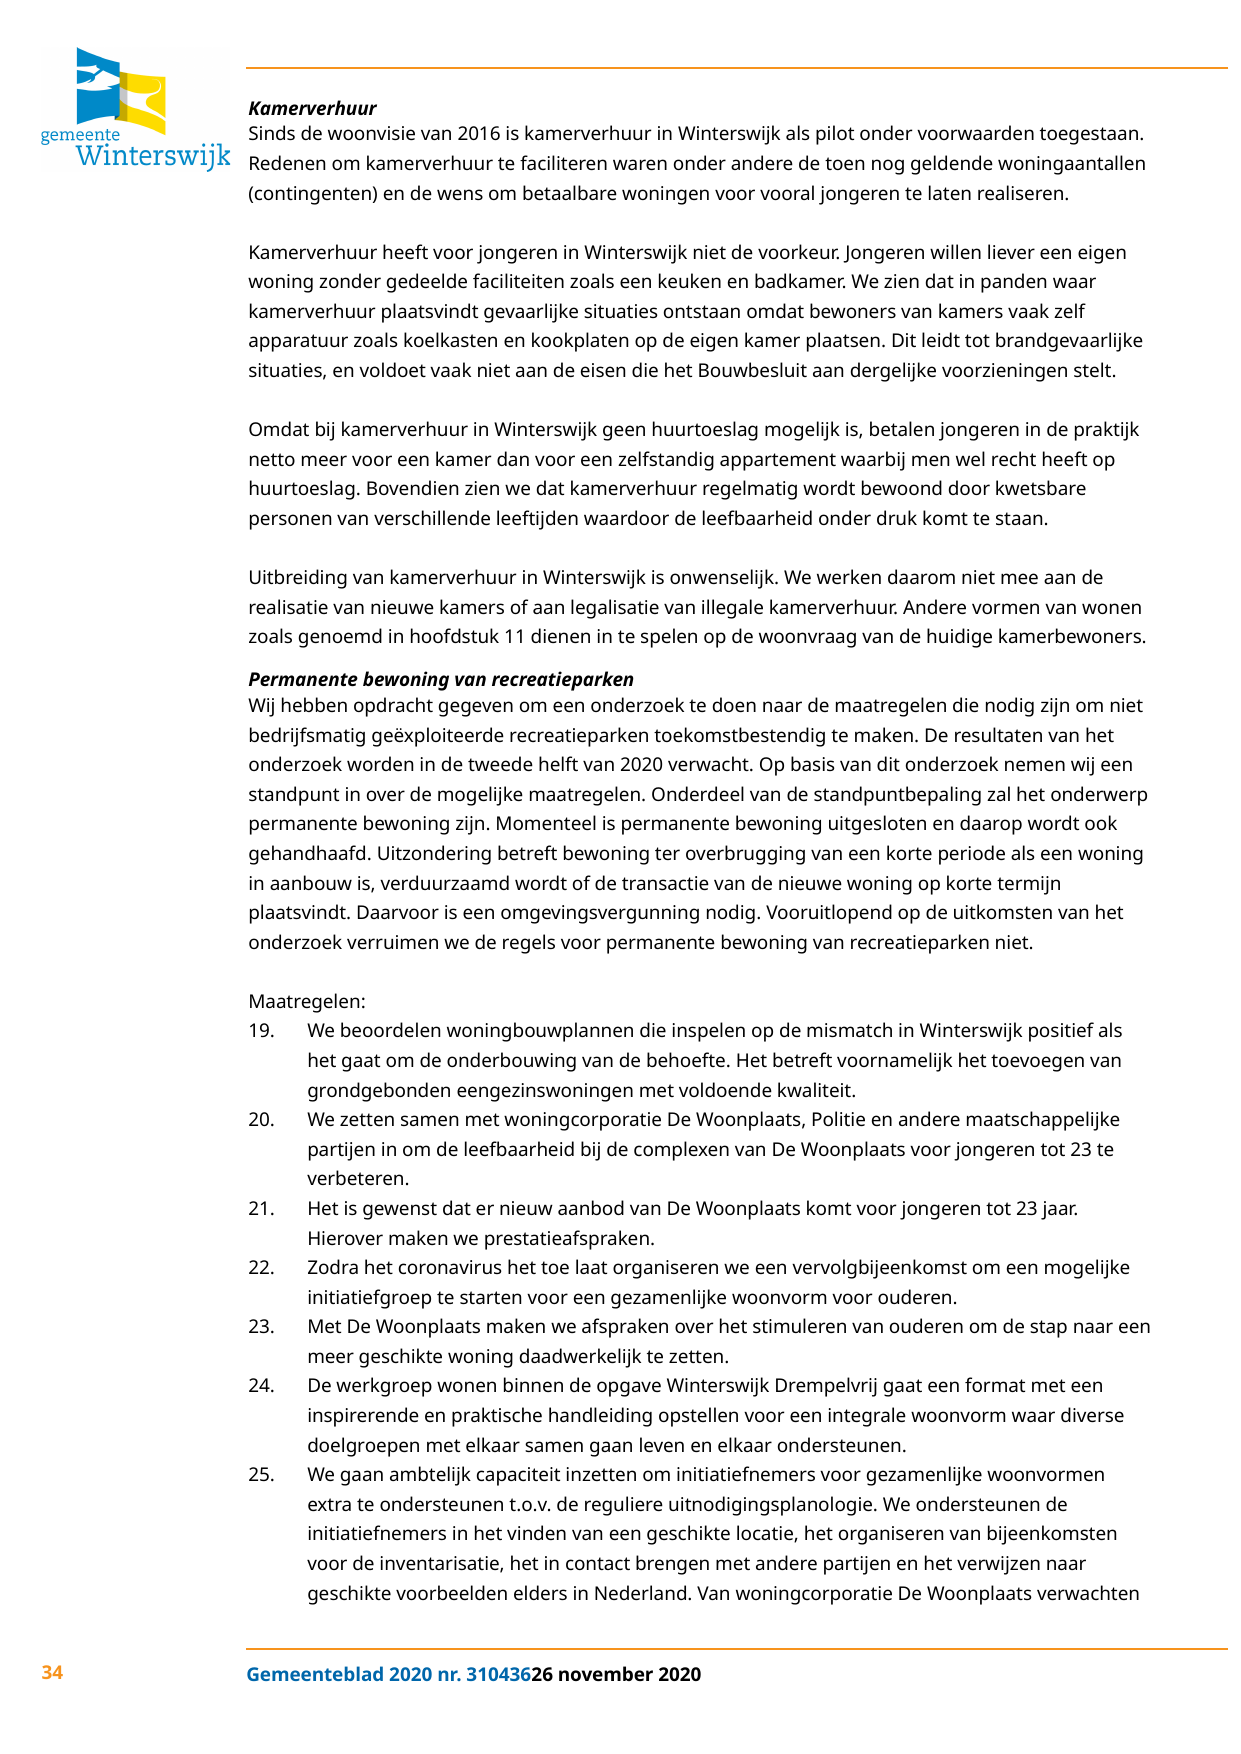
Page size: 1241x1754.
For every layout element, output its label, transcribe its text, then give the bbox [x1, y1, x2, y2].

list Het is gewenst dat er nieuw aanbod van De Woonplaats komt voor jongeren tot 23 jaar. Hierover maken we prestatieafspraken. [248, 1195, 1152, 1251]
list Zodra het coronavirus het toe laat organiseren we een vervolgbijeenkomst om een mogelijke initiatiefgroep te starten voor een gezamenlijke woonvorm voor ouderen. [248, 1254, 1152, 1310]
text Wij hebben opdracht gegeven om een onderzoek te doen naar de maatregelen die nodig zijn om niet bedrijfsmatig geëxploiteerde recreatieparken toekomstbestendig te maken. De resultaten van het onderzoek worden in de tweede helft van 2020 verwacht. Op basis van dit onderzoek nemen wij een standpunt in over de mogelijke maatregelen. Onderdeel van de standpuntbepaling zal het onderwerp permanente bewoning zijn. Momenteel is permanente bewoning uitgesloten en daarop wordt ook gehandhaafd. Uitzondering betreft bewoning ter overbrugging van een korte periode als een woning in aanbouw is, verduurzaamd wordt of de transactie van de nieuwe woning op korte termijn plaatsvindt. Daarvoor is een omgevingsvergunning nodig. Vooruitlopend op de uitkomsten van het onderzoek verruimen we de regels voor permanente bewoning van recreatieparken niet. [248, 692, 1152, 955]
text Uitbreiding van kamerverhuur in Winterswijk is onwenselijk. We werken daarom niet mee aan de realisatie van nieuwe kamers of aan legalisatie van illegale kamerverhuur. Andere vormen van wonen zoals genoemd in hoofdstuk 11 dienen in te spelen op de woonvraag van de huidige kamerbewoners. [248, 564, 1152, 649]
list Met De Woonplaats maken we afspraken over het stimuleren van ouderen om de stap naar een meer geschikte woning daadwerkelijk te zetten. [248, 1313, 1152, 1369]
picture [225, 153, 231, 162]
list We gaan ambtelijk capaciteit inzetten om initiatiefnemers voor gezamenlijke woonvormen extra te ondersteunen t.o.v. de reguliere uitnodigingsplanologie. We ondersteunen de initiatiefnemers in het vinden van een geschikte locatie, het organiseren van bijeenkomsten voor de inventarisatie, het in contact brengen met andere partijen en het verwijzen naar geschikte voorbeelden elders in Nederland. Van woningcorporatie De Woonplaats verwachten [248, 1461, 1152, 1606]
text Maatregelen: [248, 988, 1152, 1014]
text Kamerverhuur heeft voor jongeren in Winterswijk niet de voorkeur. Jongeren willen liever een eigen woning zonder gedeelde faciliteiten zoals een keuken en badkamer. We zien dat in panden waar kamerverhuur plaatsvindt gevaarlijke situaties ontstaan omdat bewoners van kamers vaak zelf apparatuur zoals koelkasten en kookplaten op de eigen kamer plaatsen. Dit leidt tot brandgevaarlijke situaties, en voldoet vaak niet aan de eisen die het Bouwbesluit aan dergelijke voorzieningen stelt. [248, 239, 1152, 383]
list De werkgroep wonen binnen de opgave Winterswijk Drempelvrij gaat een format met een inspirerende en praktische handleiding opstellen voor een integrale woonvorm waar diverse doelgroepen met elkaar samen gaan leven en elkaar ondersteunen. [248, 1373, 1152, 1458]
list We zetten samen met woningcorporatie De Woonplaats, Politie en andere maatschappelijke partijen in om de leefbaarheid bij de complexen van De Woonplaats voor jongeren tot 23 te verbeteren. [248, 1106, 1152, 1191]
picture [41, 47, 231, 172]
text Omdat bij kamerverhuur in Winterswijk geen huurtoeslag mogelijk is, betalen jongeren in de praktijk netto meer voor een kamer dan voor een zelfstandig appartement waarbij men wel recht heeft op huurtoeslag. Bovendien zien we dat kamerverhuur regelmatig wordt bewoond door kwetsbare personen van verschillende leeftijden waardoor de leefbaarheid onder druk komt te staan. [248, 416, 1152, 531]
text Permanente bewoning van recreatieparken [248, 667, 1152, 692]
list We beoordelen woningbouwplannen die inspelen op de mismatch in Winterswijk positief als het gaat om de onderbouwing van de behoefte. Het betreft voornamelijk het toevoegen van grondgebonden eengezinswoningen met voldoende kwaliteit. [248, 1018, 1152, 1103]
text Sinds de woonvisie van 2016 is kamerverhuur in Winterswijk als pilot onder voorwaarden toegestaan. Redenen om kamerverhuur te faciliteren waren onder andere de toen nog geldende woningaantallen (contingenten) en de wens om betaalbare woningen voor vooral jongeren te laten realiseren. [248, 121, 1152, 205]
text Kamerverhuur [248, 95, 1152, 121]
